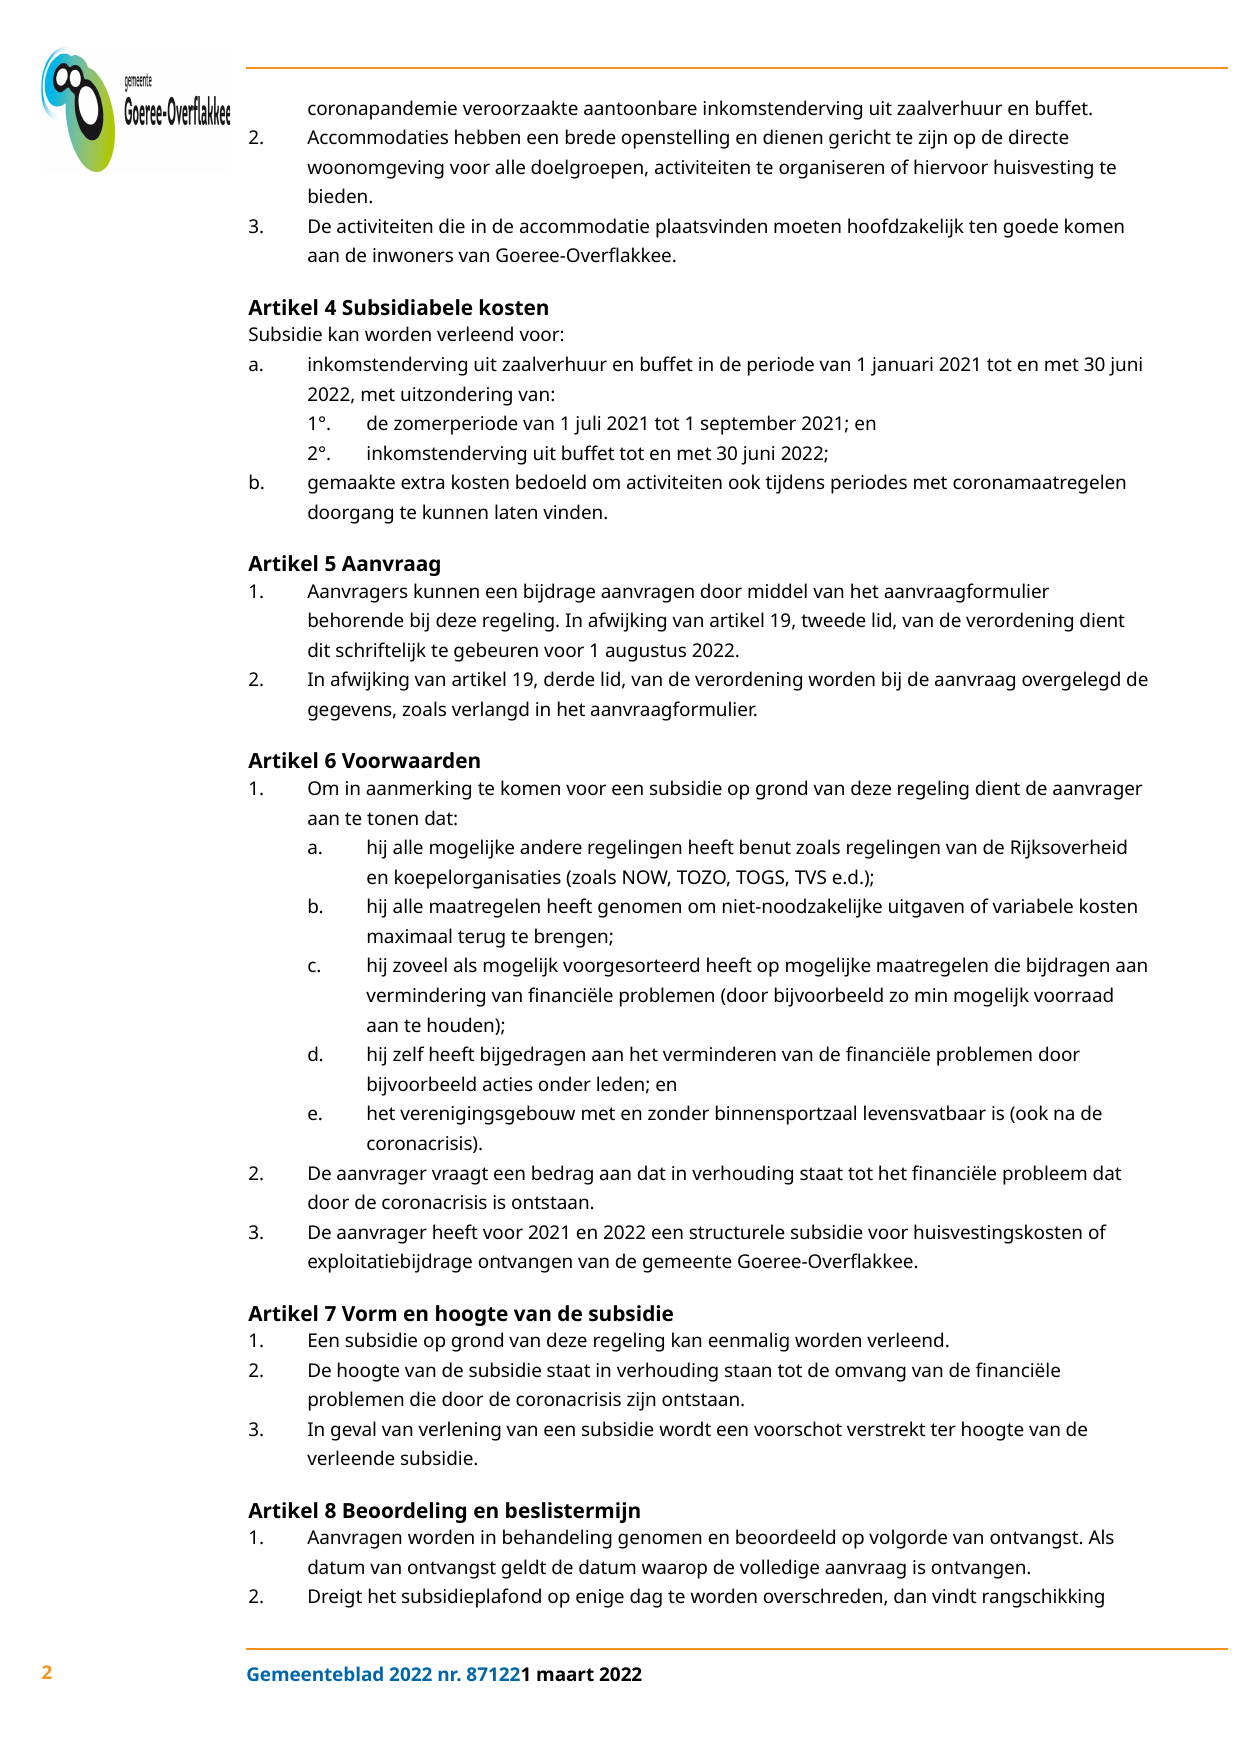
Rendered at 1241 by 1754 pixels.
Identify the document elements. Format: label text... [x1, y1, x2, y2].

list het verenigingsgebouw met en zonder binnensportzaal levensvatbaar is (ook na de coronacrisis). [307, 1101, 1152, 1156]
list Accommodaties hebben een brede openstelling en dienen gericht te zijn op de directe woonomgeving voor alle doelgroepen, activiteiten te organiseren of hiervoor huisvesting te bieden. [248, 124, 1152, 209]
text Artikel 8 Beoordeling en beslistermijn [248, 1496, 1152, 1524]
list De activiteiten die in de accommodatie plaatsvinden moeten hoofdzakelijk ten goede komen aan de inwoners van Goeree-Overflakkee. [248, 213, 1152, 268]
list de zomerperiode van 1 juli 2021 tot 1 september 2021; en [307, 410, 1152, 436]
list Aanvragen worden in behandeling genomen en beoordeeld op volgorde van ontvangst. Als datum van ontvangst geldt de datum waarop de volledige aanvraag is ontvangen. [248, 1524, 1152, 1580]
text Artikel 7 Vorm en hoogte van de subsidie [248, 1299, 1152, 1327]
list hij alle maatregelen heeft genomen om niet-noodzakelijke uitgaven of variabele kosten maximaal terug te brengen; [307, 893, 1152, 949]
text Artikel 6 Voorwaarden [248, 747, 1152, 775]
list hij zoveel als mogelijk voorgesorteerd heeft op mogelijke maatregelen die bijdragen aan vermindering van financiële problemen (door bijvoorbeeld zo min mogelijk voorraad aan te houden); [307, 953, 1152, 1037]
list Een subsidie op grond van deze regeling kan eenmalig worden verleend. [248, 1327, 1152, 1353]
text Artikel 5 Aanvraag [248, 549, 1152, 578]
list In geval van verlening van een subsidie wordt een voorschot verstrekt ter hoogte van de verleende subsidie. [248, 1416, 1152, 1471]
list inkomstenderving uit zaalverhuur en buffet in de periode van 1 januari 2021 tot en met 30 juni 2022, met uitzondering van: [248, 351, 1152, 406]
list hij alle mogelijke andere regelingen heeft benut zoals regelingen van de Rijksoverheid en koepelorganisaties (zoals NOW, TOZO, TOGS, TVS e.d.); [307, 834, 1152, 889]
list hij zelf heeft bijgedragen aan het verminderen van de financiële problemen door bijvoorbeeld acties onder leden; en [307, 1041, 1152, 1097]
list inkomstenderving uit buffet tot en met 30 juni 2022; [307, 440, 1152, 466]
text Subsidie kan worden verleend voor: [248, 322, 1152, 347]
list De hoogte van de subsidie staat in verhouding staan tot de omvang van de financiële problemen die door de coronacrisis zijn ontstaan. [248, 1357, 1152, 1412]
list Om in aanmerking te komen voor een subsidie op grond van deze regeling dient de aanvrager aan te tonen dat: [248, 775, 1152, 830]
text Artikel 4 Subsidiabele kosten [248, 293, 1152, 322]
list coronapandemie veroorzaakte aantoonbare inkomstenderving uit zaalverhuur en buffet. [248, 95, 1152, 121]
list De aanvrager vraagt een bedrag aan dat in verhouding staat tot het financiële probleem dat door de coronacrisis is ontstaan. [248, 1160, 1152, 1215]
list De aanvrager heeft voor 2021 en 2022 een structurele subsidie voor huisvestingskosten of exploitatiebijdrage ontvangen van de gemeente Goeree-Overflakkee. [248, 1219, 1152, 1274]
list gemaakte extra kosten bedoeld om activiteiten ook tijdens periodes met coronamaatregelen doorgang te kunnen laten vinden. [248, 469, 1152, 525]
list Dreigt het subsidieplafond op enige dag te worden overschreden, dan vindt rangschikking [248, 1584, 1152, 1609]
picture [41, 47, 231, 172]
list Aanvragers kunnen een bijdrage aanvragen door middel van het aanvraagformulier behorende bij deze regeling. In afwijking van artikel 19, tweede lid, van de verordening dient dit schriftelijk te gebeuren voor 1 augustus 2022. [248, 578, 1152, 663]
list In afwijking van artikel 19, derde lid, van de verordening worden bij de aanvraag overgelegd de gegevens, zoals verlangd in het aanvraagformulier. [248, 667, 1152, 722]
